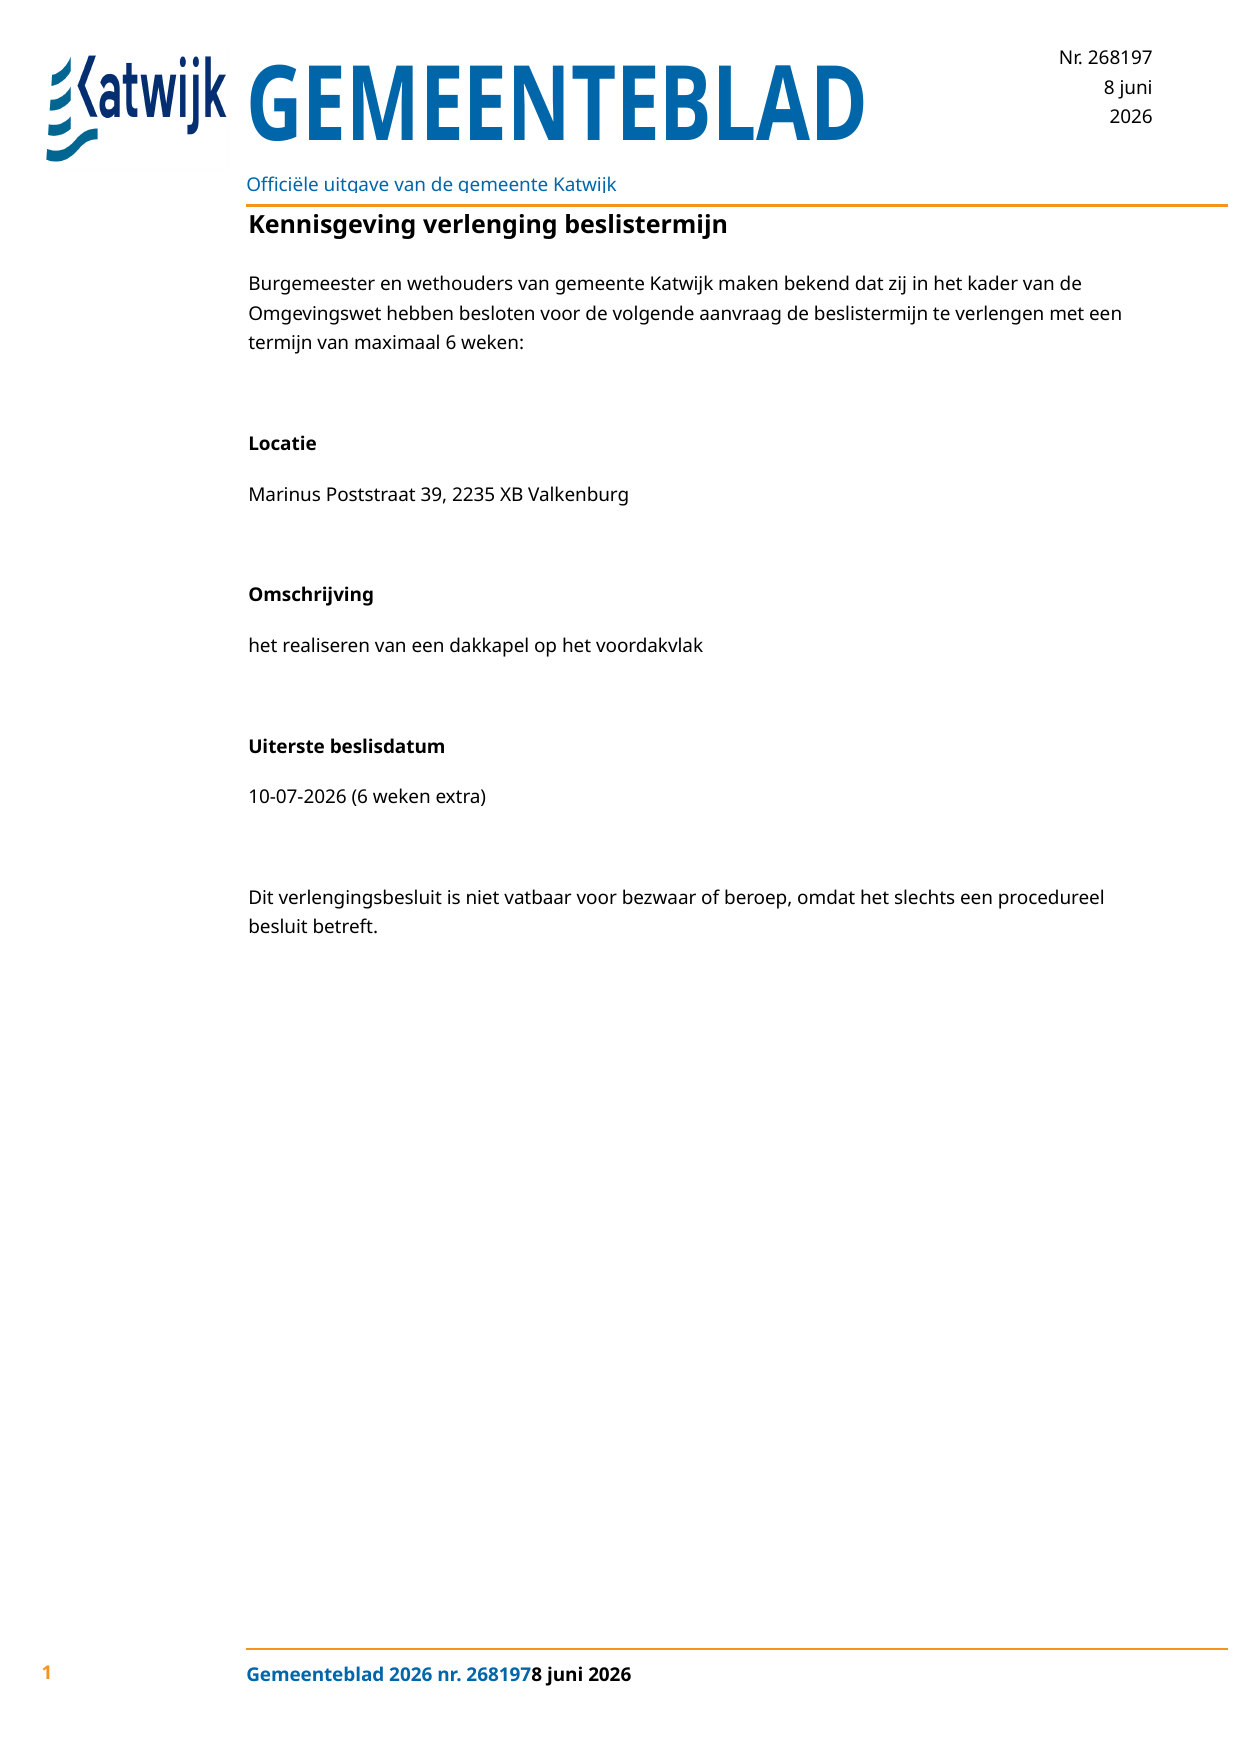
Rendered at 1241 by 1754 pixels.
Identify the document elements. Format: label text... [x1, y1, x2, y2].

text Dit verlengingsbesluit is niet vatbaar voor bezwaar of beroep, omdat het slechts een procedureel besluit betreft. [248, 884, 1152, 939]
text Omschrijving [248, 582, 1152, 607]
text 10-07-2026 (6 weken extra) [248, 783, 1152, 809]
text Burgemeester en wethouders van gemeente Katwijk maken bekend dat zij in het kader van de Omgevingswet hebben besloten voor de volgende aanvraag de beslistermijn te verlengen met een termijn van maximaal 6 weken: [248, 270, 1152, 355]
text het realiseren van een dakkapel op het voordakvlak [248, 632, 1152, 658]
text Kennisgeving verlenging beslistermijn [248, 207, 1152, 241]
text Marinus Poststraat 39, 2235 XB Valkenburg [248, 481, 1152, 506]
picture [41, 47, 231, 172]
text Uiterste beslisdatum [248, 733, 1152, 758]
text Locatie [248, 430, 1152, 456]
